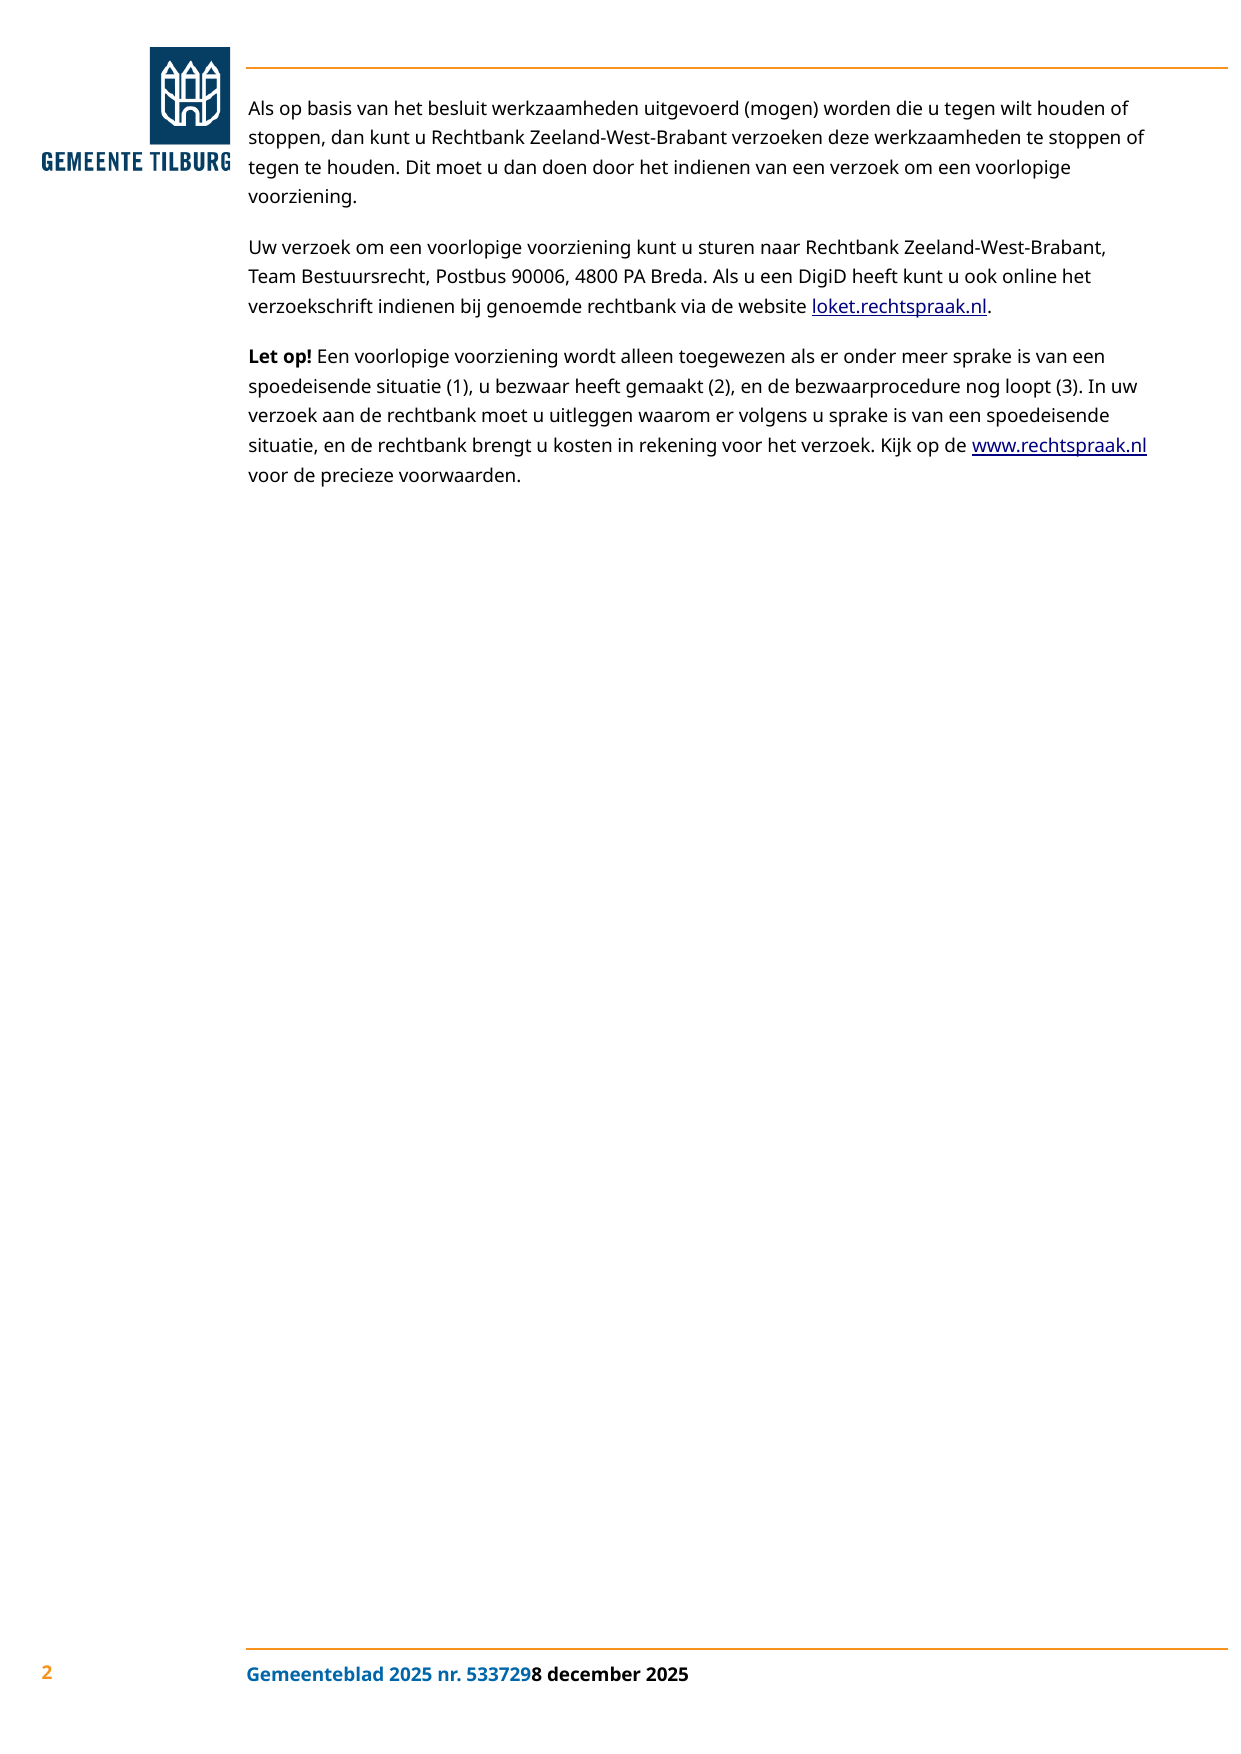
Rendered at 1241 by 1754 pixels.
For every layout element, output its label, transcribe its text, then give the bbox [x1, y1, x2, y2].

text Als op basis van het besluit werkzaamheden uitgevoerd (mogen) worden die u tegen wilt houden of stoppen, dan kunt u Rechtbank Zeeland-West-Brabant verzoeken deze werkzaamheden te stoppen of tegen te houden. Dit moet u dan doen door het indienen van een verzoek om een voorlopige voorziening. [248, 95, 1152, 209]
picture [41, 47, 231, 172]
text Let op! Een voorlopige voorziening wordt alleen toegewezen als er onder meer sprake is van een spoedeisende situatie (1), u bezwaar heeft gemaakt (2), en de bezwaarprocedure nog loopt (3). In uw verzoek aan de rechtbank moet u uitleggen waarom er volgens u sprake is van een spoedeisende situatie, en de rechtbank brengt u kosten in rekening voor het verzoek. Kijk op de www.rechtspraak.nl voor de precieze voorwaarden. [248, 343, 1152, 488]
text Uw verzoek om een voorlopige voorziening kunt u sturen naar Rechtbank Zeeland-West-Brabant, Team Bestuursrecht, Postbus 90006, 4800 PA Breda. Als u een DigiD heeft kunt u ook online het verzoekschrift indienen bij genoemde rechtbank via de website loket.rechtspraak.nl. [248, 234, 1152, 319]
